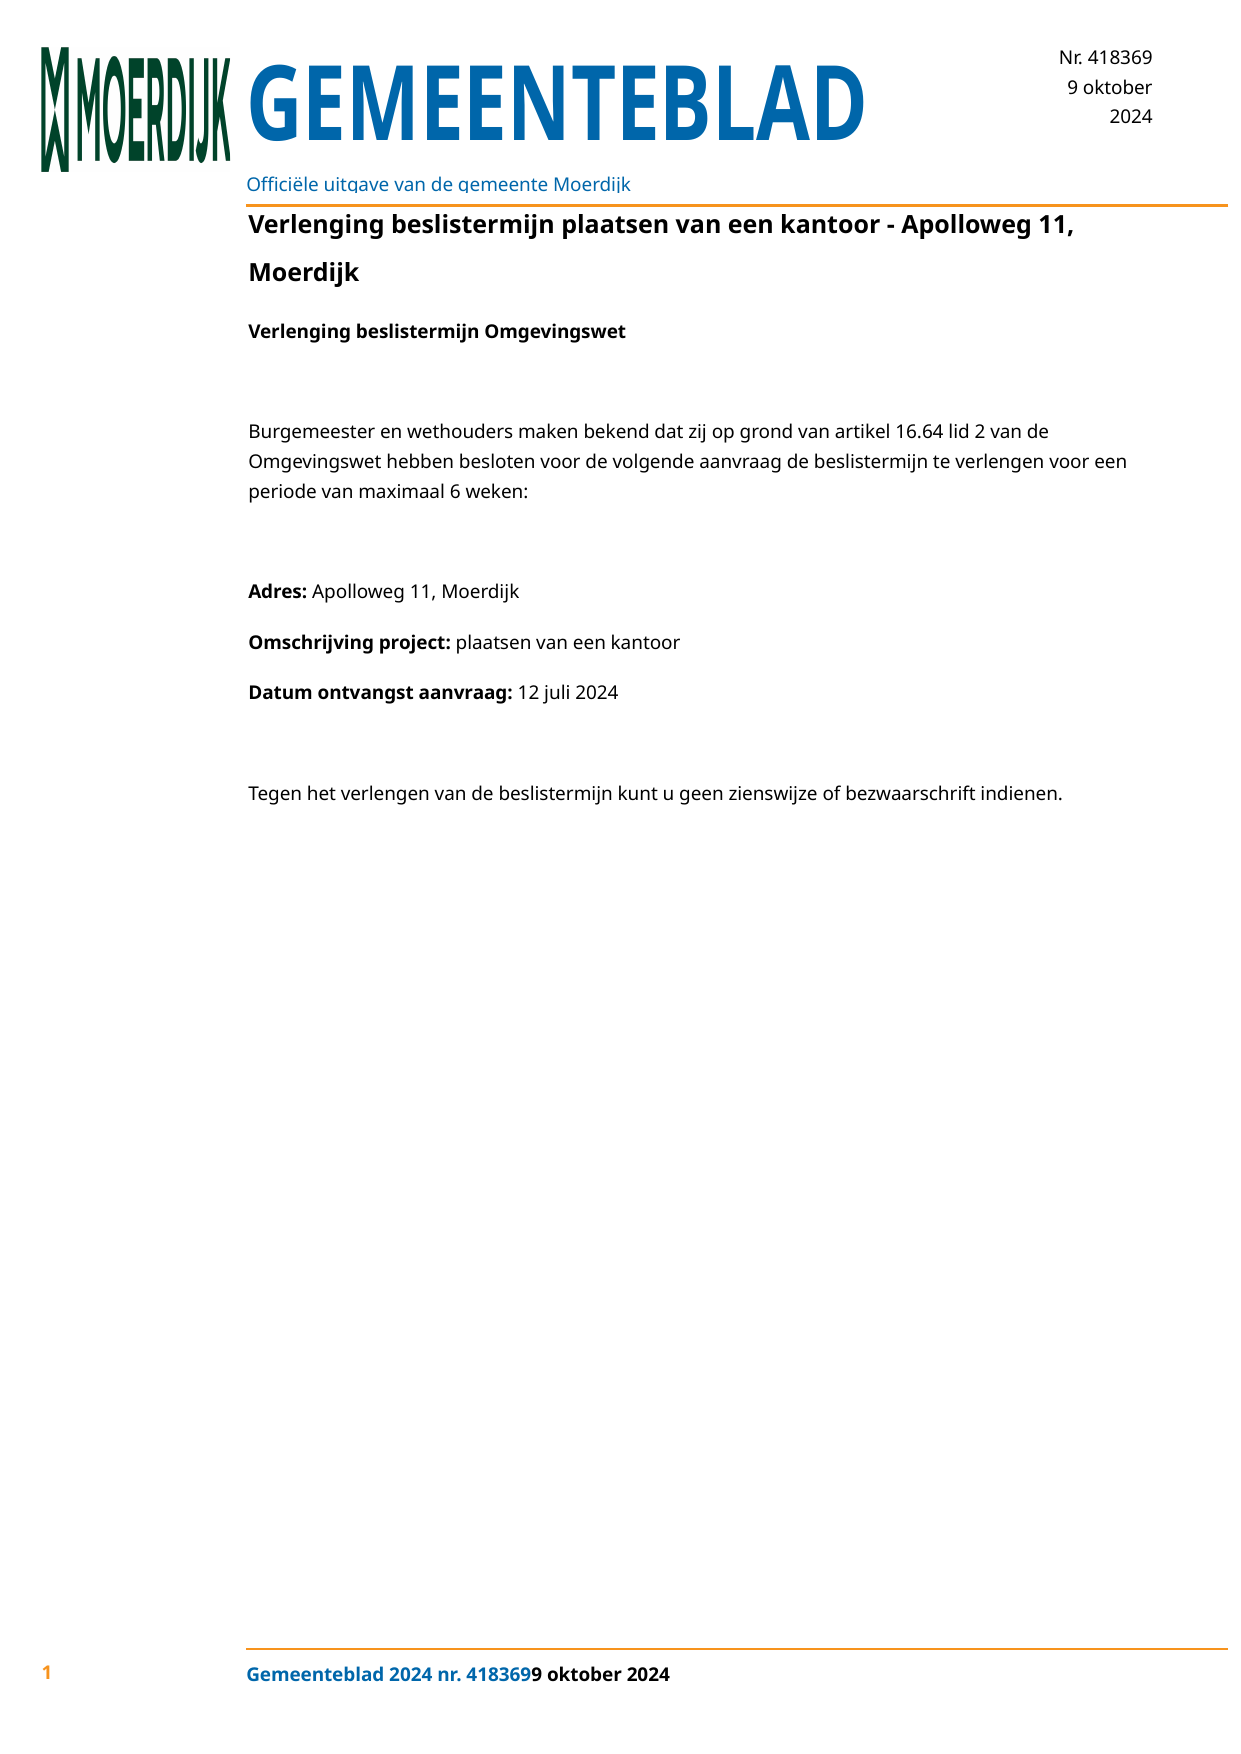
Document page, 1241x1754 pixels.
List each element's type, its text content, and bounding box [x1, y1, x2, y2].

text Burgemeester en wethouders maken bekend dat zij op grond van artikel 16.64 lid 2 van de Omgevingswet hebben besloten voor de volgende aanvraag de beslistermijn te verlengen voor een periode van maximaal 6 weken: [248, 419, 1152, 504]
text Adres: Apolloweg 11, Moerdijk [248, 579, 1152, 604]
text Verlenging beslistermijn Omgevingswet [248, 318, 1152, 344]
text Tegen het verlengen van de beslistermijn kunt u geen zienswijze of bezwaarschrift indienen. [248, 780, 1152, 806]
picture [41, 47, 231, 172]
text Omschrijving project: plaatsen van een kantoor [248, 629, 1152, 655]
text Datum ontvangst aanvraag: 12 juli 2024 [248, 679, 1152, 705]
text Verlenging beslistermijn plaatsen van een kantoor - Apolloweg 11, Moerdijk [248, 207, 1152, 288]
